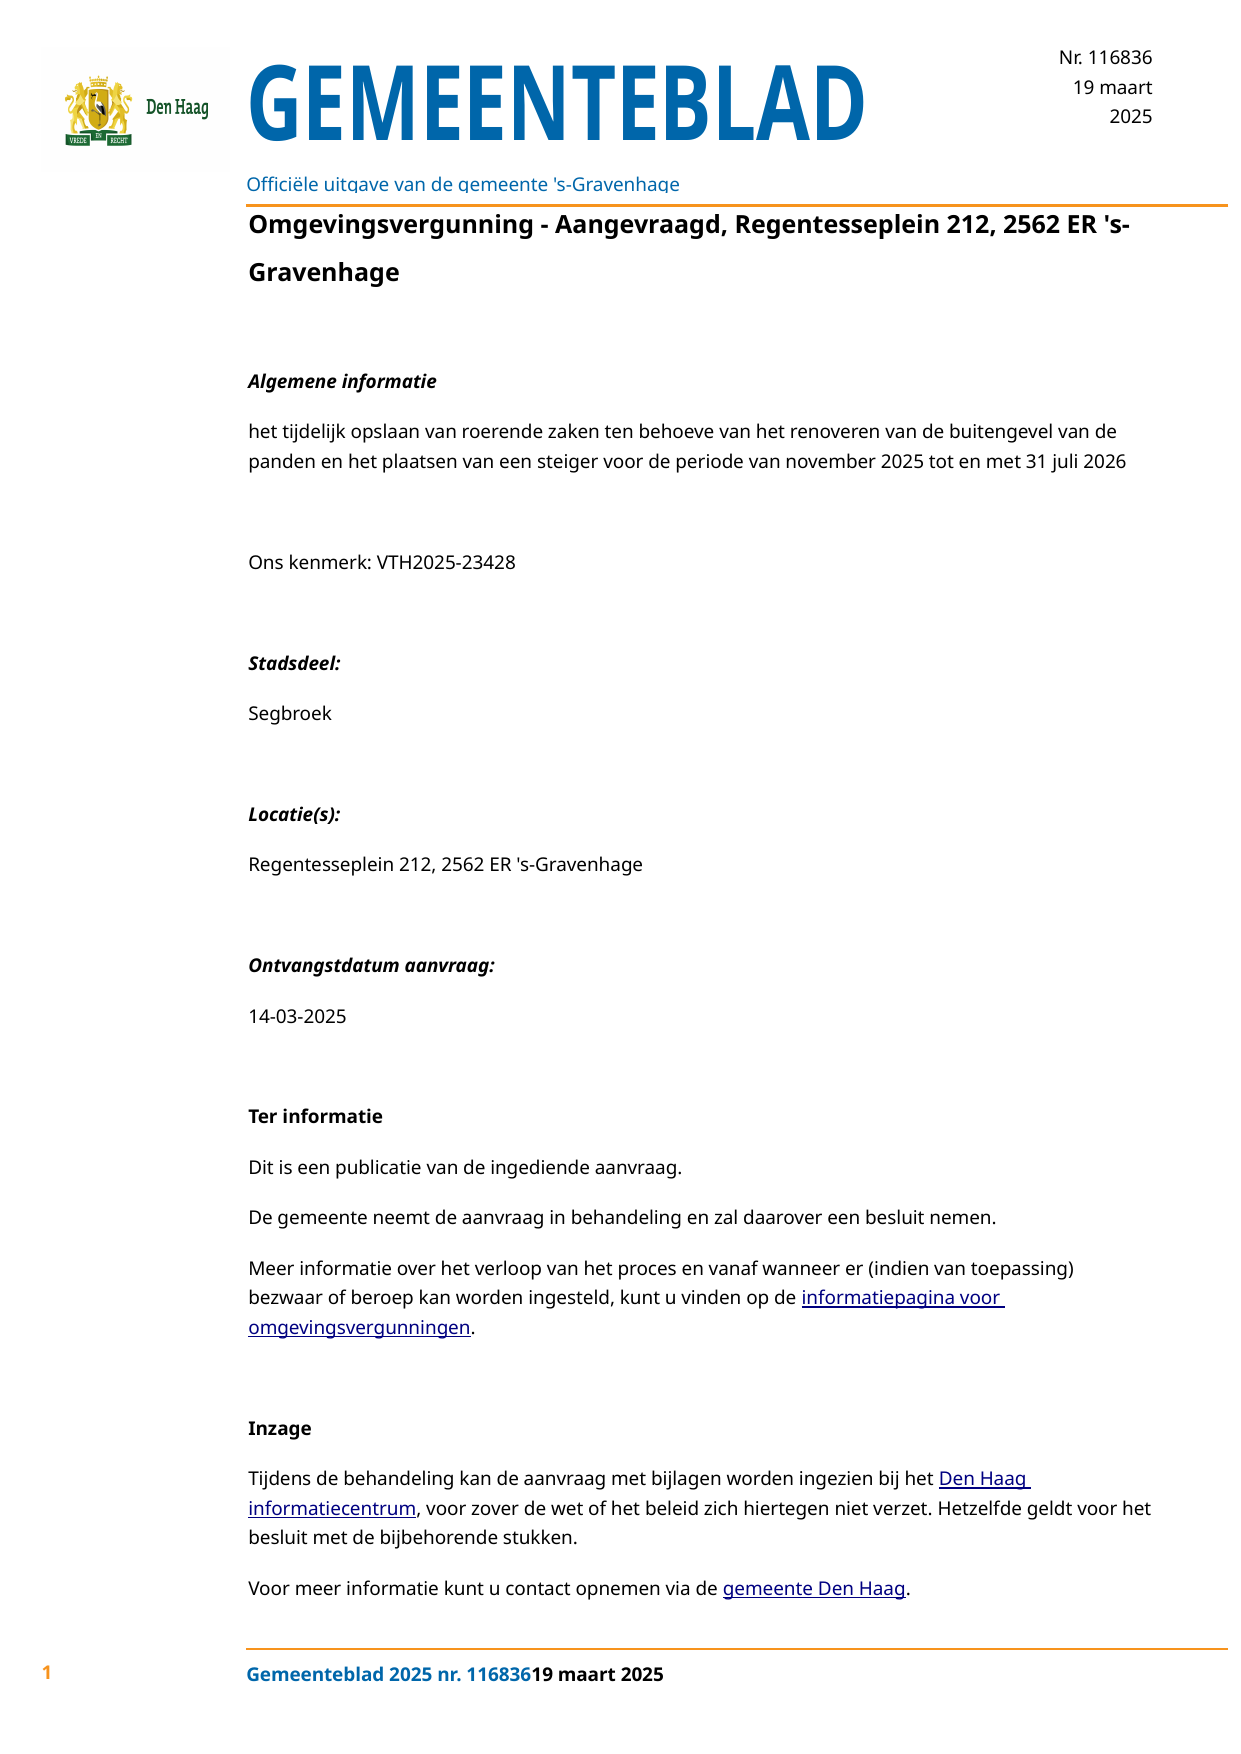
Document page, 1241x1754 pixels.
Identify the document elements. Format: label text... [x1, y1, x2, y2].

text Stadsdeel: [248, 650, 1152, 676]
text Ontvangstdatum aanvraag: [248, 952, 1152, 978]
text Meer informatie over het verloop van het proces en vanaf wanneer er (indien van toepassing) bezwaar of beroep kan worden ingesteld, kunt u vinden op de informatiepagina voor omgevingsvergunningen. [248, 1255, 1152, 1340]
text Omgevingsvergunning - Aangevraagd, Regentesseplein 212, 2562 ER 's-Gravenhage [248, 207, 1152, 288]
text Segbroek [248, 700, 1152, 726]
text Voor meer informatie kunt u contact opnemen via de gemeente Den Haag. [248, 1575, 1152, 1601]
text Inzage [248, 1415, 1152, 1441]
text Dit is een publicatie van de ingediende aanvraag. [248, 1154, 1152, 1180]
text Locatie(s): [248, 801, 1152, 827]
text 14-03-2025 [248, 1003, 1152, 1029]
text Tijdens de behandeling kan de aanvraag met bijlagen worden ingezien bij het Den Haag informatiecentrum, voor zover de wet of het beleid zich hiertegen niet verzet. Hetzelfde geldt voor het besluit met de bijbehorende stukken. [248, 1465, 1152, 1550]
text Ons kenmerk: VTH2025-23428 [248, 549, 1152, 575]
text Regentesseplein 212, 2562 ER 's-Gravenhage [248, 852, 1152, 877]
picture [41, 47, 231, 172]
text De gemeente neemt de aanvraag in behandeling en zal daarover een besluit nemen. [248, 1204, 1152, 1230]
text Ter informatie [248, 1104, 1152, 1129]
text Algemene informatie [248, 368, 1152, 394]
text het tijdelijk opslaan van roerende zaken ten behoeve van het renoveren van de buitengevel van de panden en het plaatsen van een steiger voor de periode van november 2025 tot en met 31 juli 2026 [248, 419, 1152, 474]
